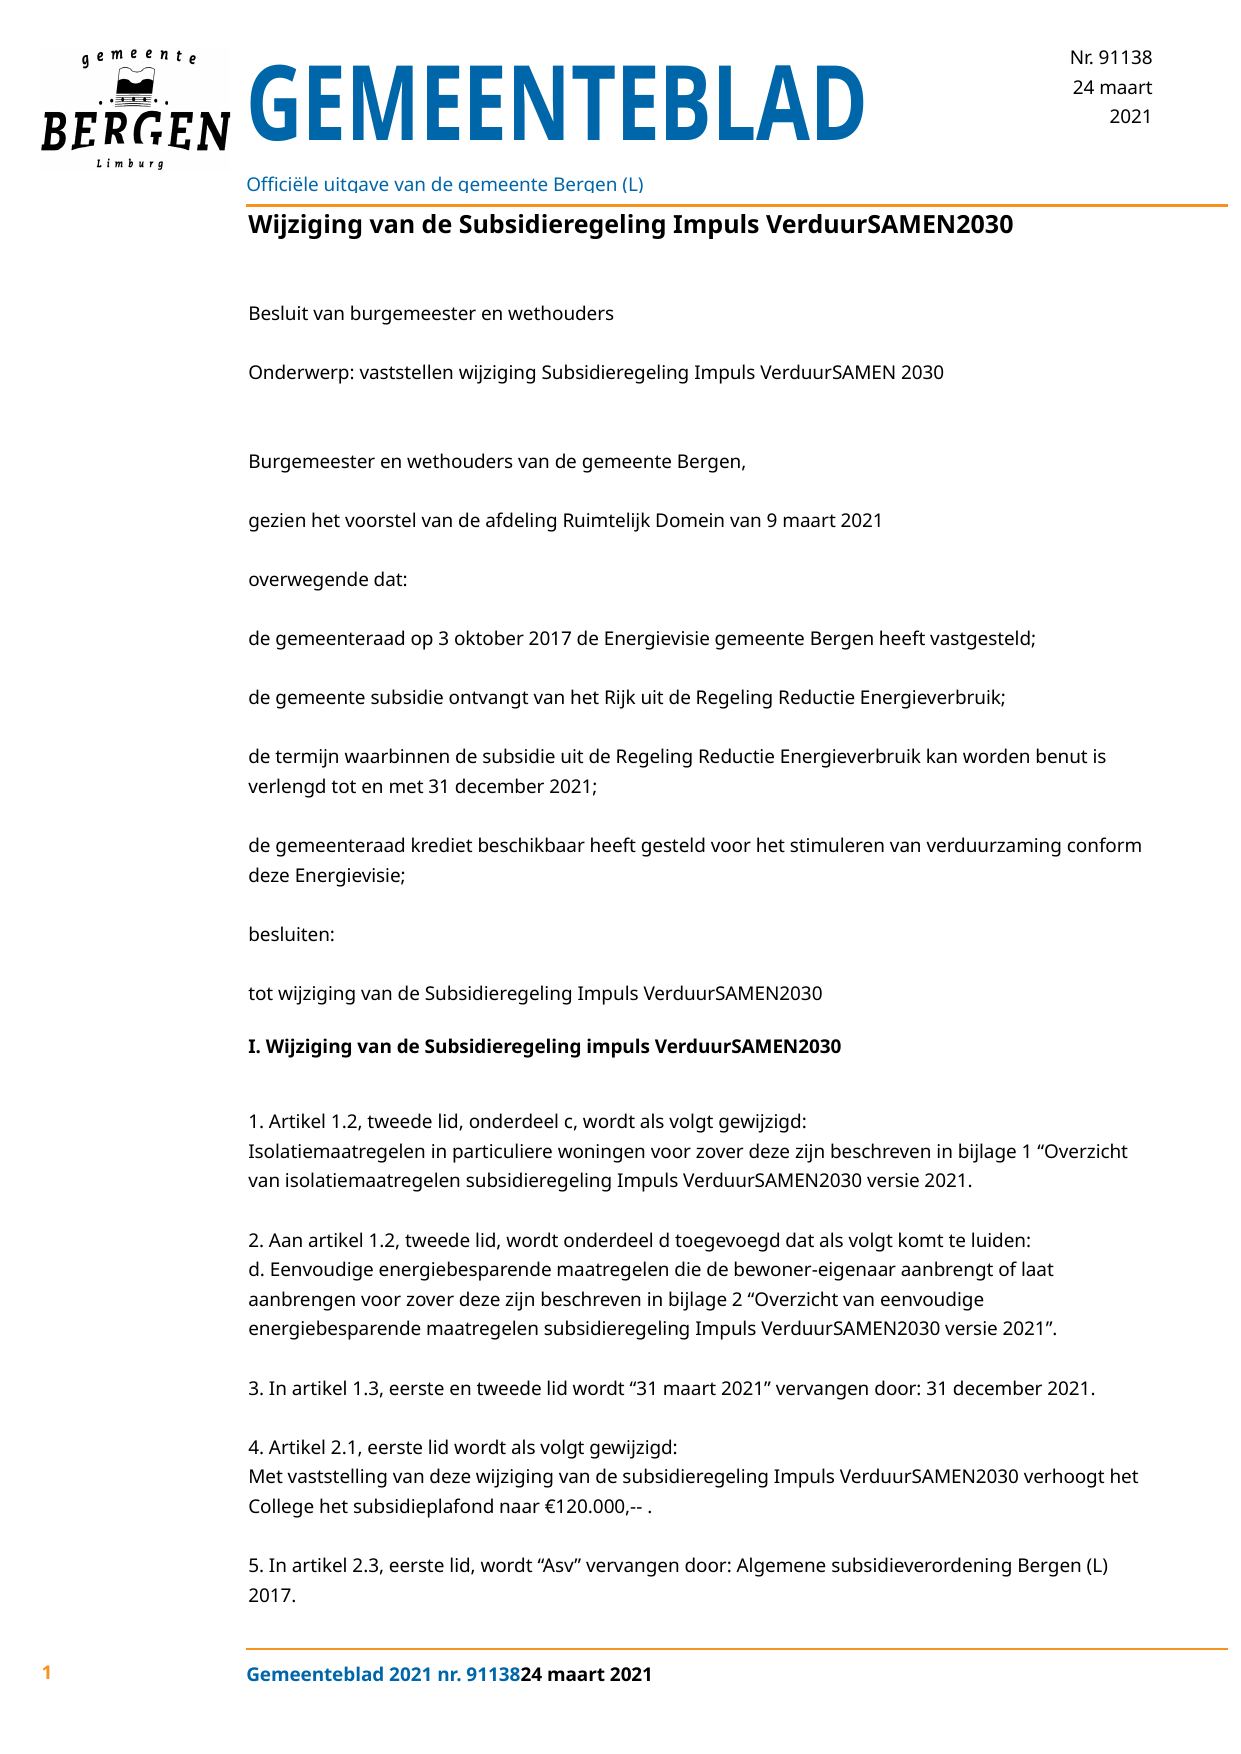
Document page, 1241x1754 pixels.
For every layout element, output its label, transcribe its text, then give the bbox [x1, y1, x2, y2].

text besluiten: [248, 921, 1152, 947]
text Isolatiemaatregelen in particuliere woningen voor zover deze zijn beschreven in bijlage 1 “Overzicht van isolatiemaatregelen subsidieregeling Impuls VerduurSAMEN2030 versie 2021. [248, 1138, 1152, 1193]
text gezien het voorstel van de afdeling Ruimtelijk Domein van 9 maart 2021 [248, 507, 1152, 533]
text 1. Artikel 1.2, tweede lid, onderdeel c, wordt als volgt gewijzigd: [248, 1108, 1152, 1134]
text Onderwerp: vaststellen wijziging Subsidieregeling Impuls VerduurSAMEN 2030 [248, 359, 1152, 385]
text 3. In artikel 1.3, eerste en tweede lid wordt “31 maart 2021” vervangen door: 31 december 2021. [248, 1375, 1152, 1400]
text de gemeente subsidie ontvangt van het Rijk uit de Regeling Reductie Energieverbruik; [248, 684, 1152, 710]
text de termijn waarbinnen de subsidie uit de Regeling Reductie Energieverbruik kan worden benut is verlengd tot en met 31 december 2021; [248, 744, 1152, 799]
text overwegende dat: [248, 566, 1152, 592]
text I. Wijziging van de Subsidieregeling impuls VerduurSAMEN2030 [248, 1031, 1152, 1059]
picture [41, 47, 231, 172]
text d. Eenvoudige energiebesparende maatregelen die de bewoner-eigenaar aanbrengt of laat aanbrengen voor zover deze zijn beschreven in bijlage 2 “Overzicht van eenvoudige energiebesparende maatregelen subsidieregeling Impuls VerduurSAMEN2030 versie 2021”. [248, 1256, 1152, 1341]
text de gemeenteraad krediet beschikbaar heeft gesteld voor het stimuleren van verduurzaming conform deze Energievisie; [248, 832, 1152, 888]
text de gemeenteraad op 3 oktober 2017 de Energievisie gemeente Bergen heeft vastgesteld; [248, 625, 1152, 651]
text Besluit van burgemeester en wethouders [248, 300, 1152, 326]
text 4. Artikel 2.1, eerste lid wordt als volgt gewijzigd: [248, 1434, 1152, 1459]
text Wijziging van de Subsidieregeling Impuls VerduurSAMEN2030 [248, 207, 1152, 241]
text 2. Aan artikel 1.2, tweede lid, wordt onderdeel d toegevoegd dat als volgt komt te luiden: [248, 1227, 1152, 1252]
text Met vaststelling van deze wijziging van de subsidieregeling Impuls VerduurSAMEN2030 verhoogt het College het subsidieplafond naar €120.000,-- . [248, 1463, 1152, 1519]
text tot wijziging van de Subsidieregeling Impuls VerduurSAMEN2030 [248, 980, 1152, 1006]
text 5. In artikel 2.3, eerste lid, wordt “Asv” vervangen door: Algemene subsidieverordening Bergen (L) 2017. [248, 1552, 1152, 1607]
text Burgemeester en wethouders van de gemeente Bergen, [248, 448, 1152, 473]
